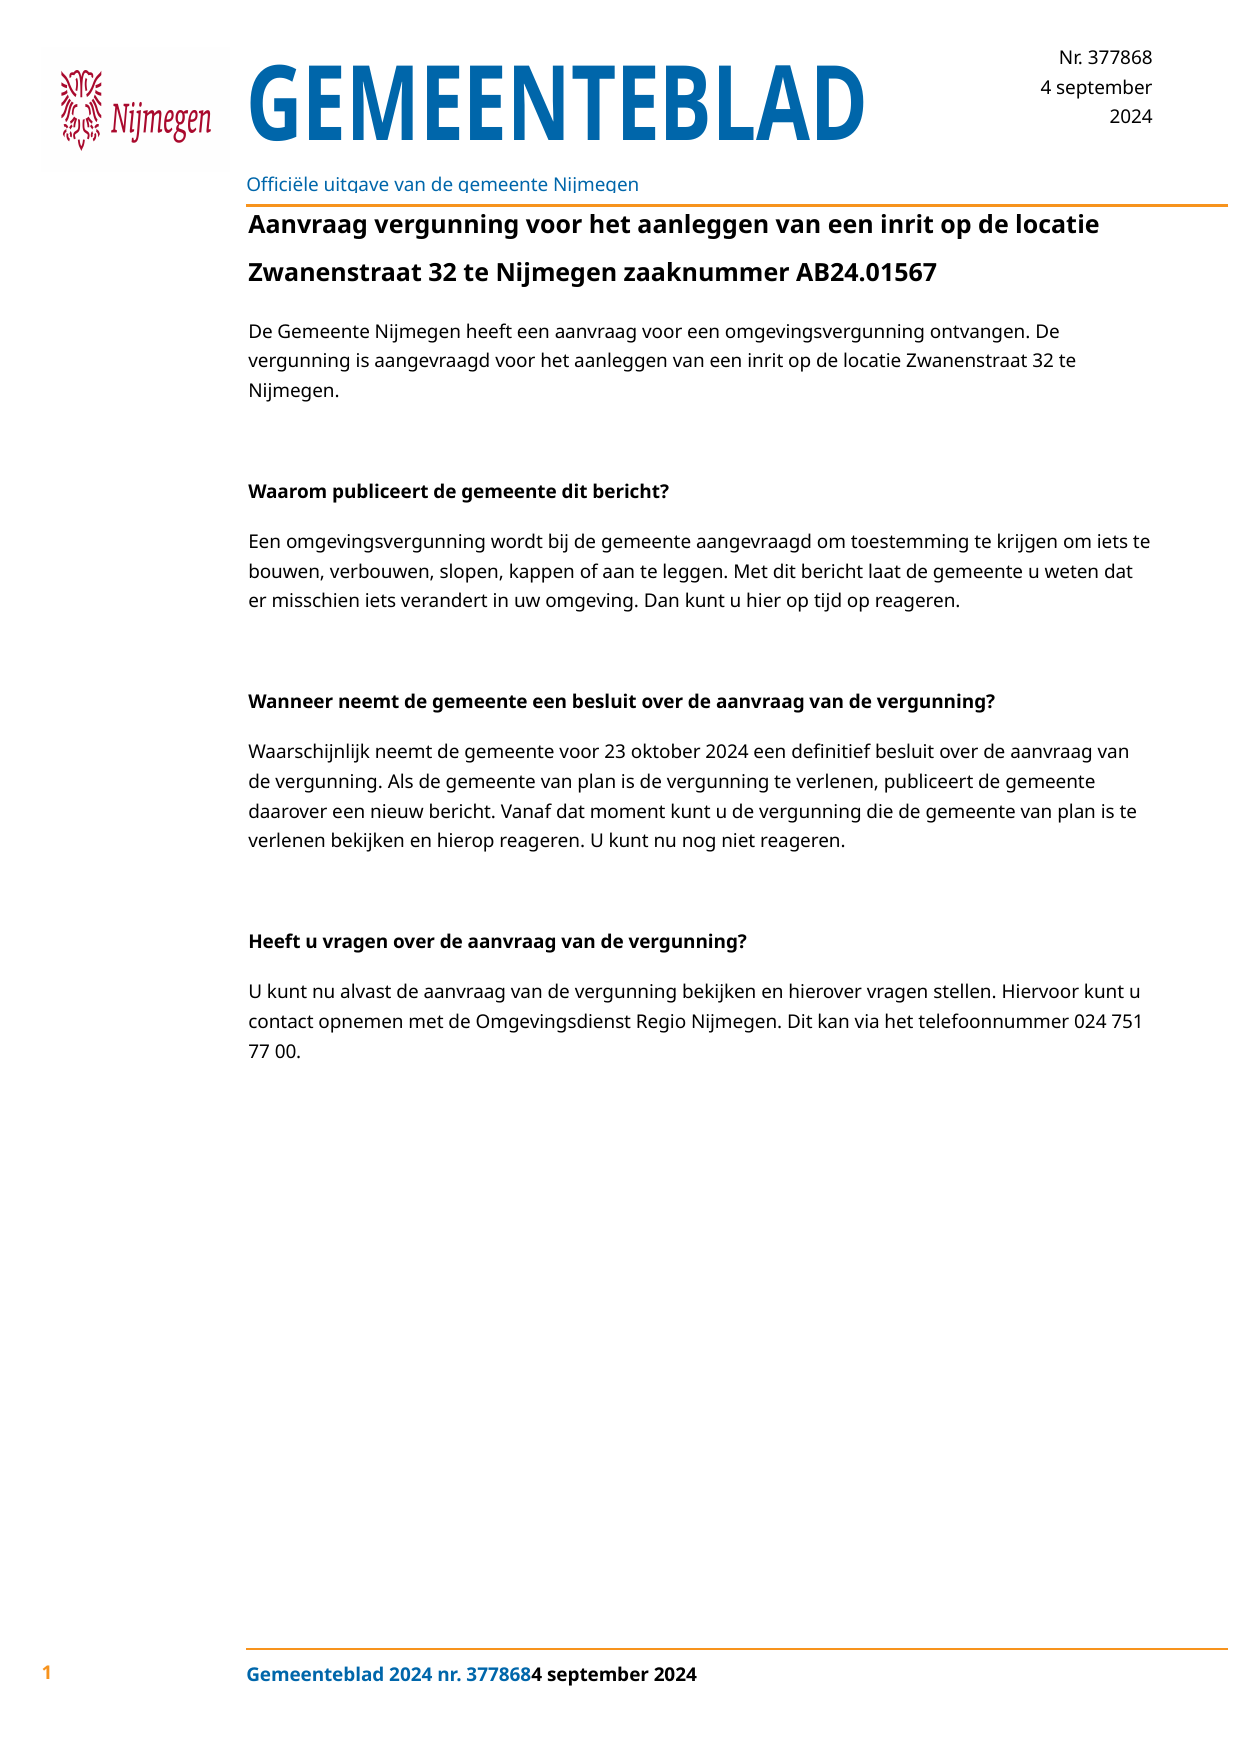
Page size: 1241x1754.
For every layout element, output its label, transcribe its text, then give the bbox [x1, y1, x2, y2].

text Waarom publiceert de gemeente dit bericht? [248, 478, 1152, 504]
text De Gemeente Nijmegen heeft een aanvraag voor een omgevingsvergunning ontvangen. De vergunning is aangevraagd voor het aanleggen van een inrit op de locatie Zwanenstraat 32 te Nijmegen. [248, 318, 1152, 403]
text Wanneer neemt de gemeente een besluit over de aanvraag van de vergunning? [248, 688, 1152, 714]
text Waarschijnlijk neemt de gemeente voor 23 oktober 2024 een definitief besluit over de aanvraag van de vergunning. Als de gemeente van plan is de vergunning te verlenen, publiceert de gemeente daarover een nieuw bericht. Vanaf dat moment kunt u de vergunning die de gemeente van plan is te verlenen bekijken en hierop reageren. U kunt nu nog niet reageren. [248, 739, 1152, 853]
text Heeft u vragen over de aanvraag van de vergunning? [248, 928, 1152, 954]
text U kunt nu alvast de aanvraag van de vergunning bekijken en hierover vragen stellen. Hiervoor kunt u contact opnemen met de Omgevingsdienst Regio Nijmegen. Dit kan via het telefoonnummer 024 751 77 00. [248, 979, 1152, 1064]
text Aanvraag vergunning voor het aanleggen van een inrit op de locatie Zwanenstraat 32 te Nijmegen zaaknummer AB24.01567 [248, 207, 1152, 288]
text Een omgevingsvergunning wordt bij de gemeente aangevraagd om toestemming te krijgen om iets te bouwen, verbouwen, slopen, kappen of aan te leggen. Met dit bericht laat de gemeente u weten dat er misschien iets verandert in uw omgeving. Dan kunt u hier op tijd op reageren. [248, 528, 1152, 613]
picture [41, 47, 231, 172]
